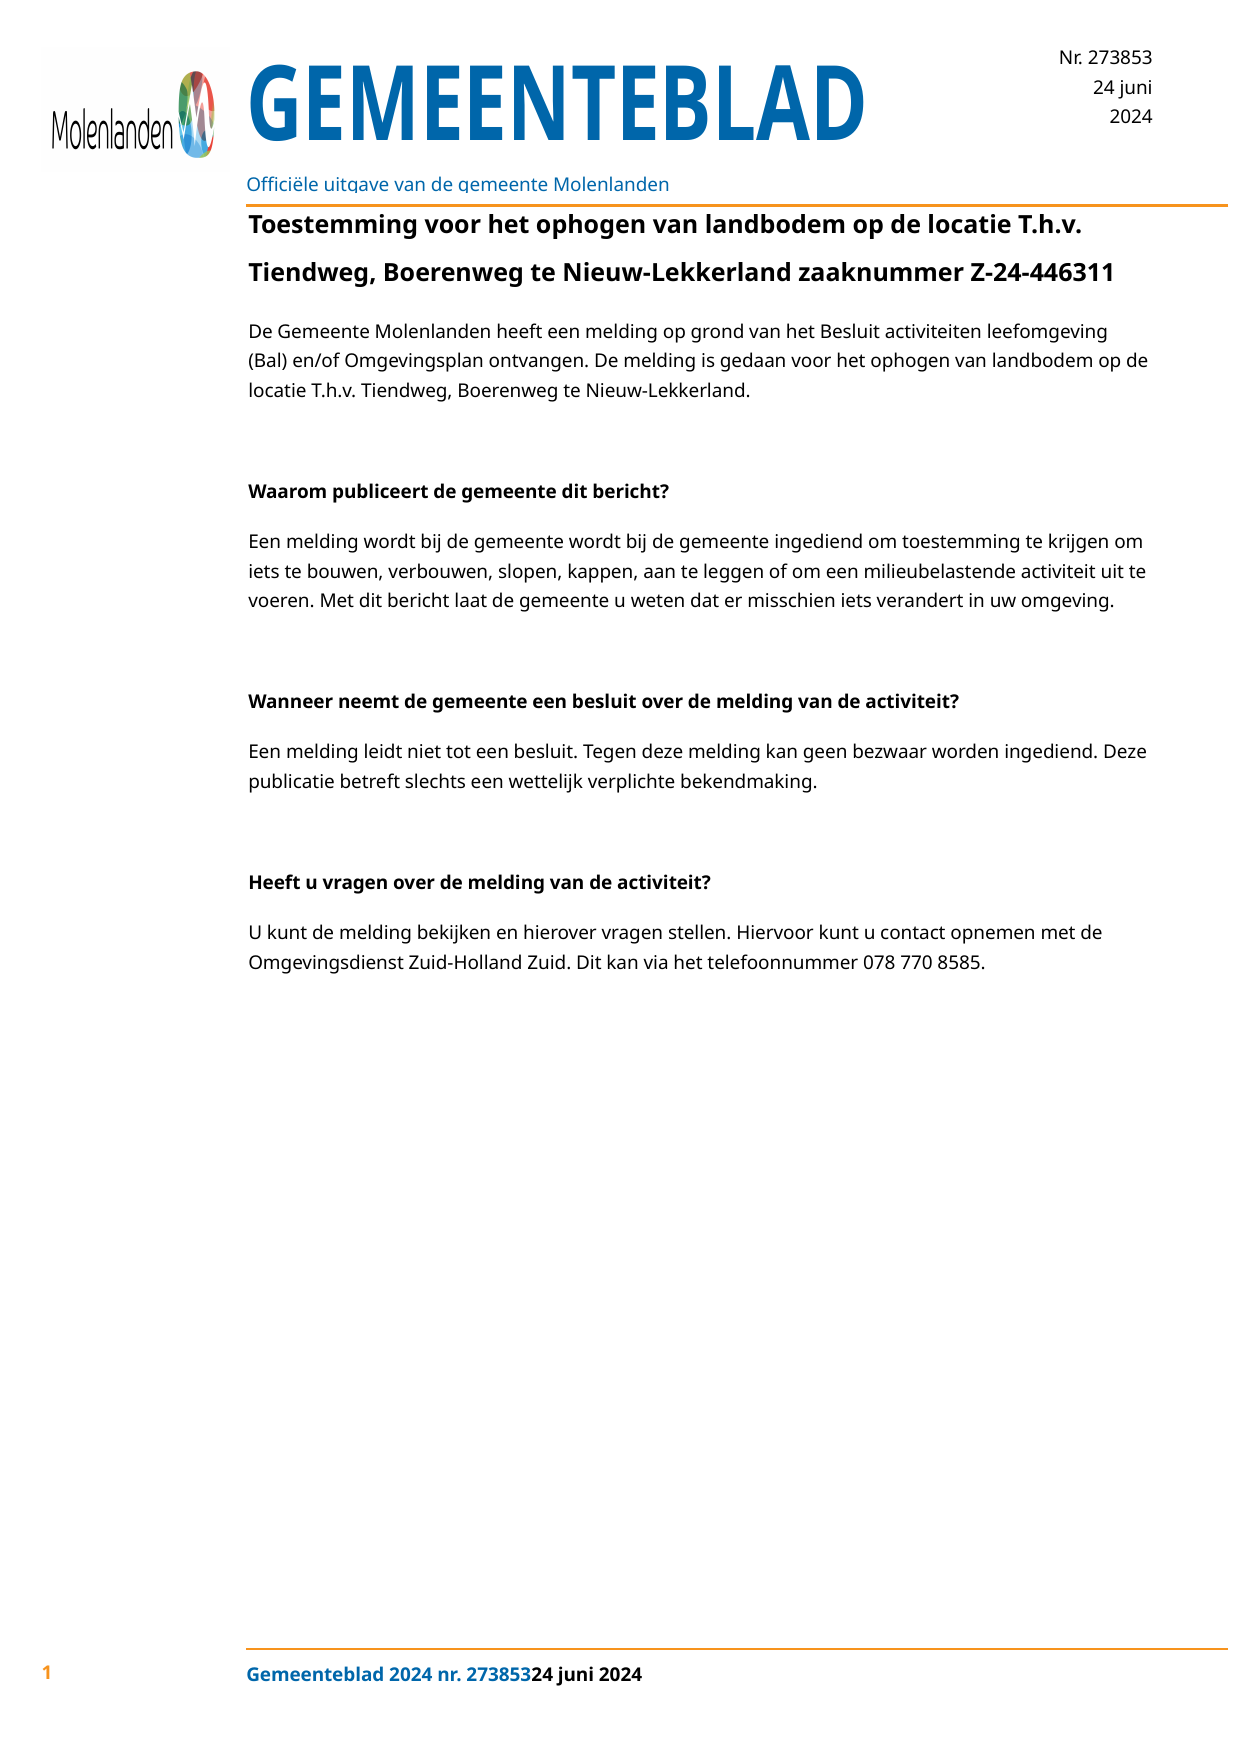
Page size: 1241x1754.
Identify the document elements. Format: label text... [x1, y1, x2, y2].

text Heeft u vragen over de melding van de activiteit? [248, 869, 1152, 895]
text De Gemeente Molenlanden heeft een melding op grond van het Besluit activiteiten leefomgeving (Bal) en/of Omgevingsplan ontvangen. De melding is gedaan voor het ophogen van landbodem op de locatie T.h.v. Tiendweg, Boerenweg te Nieuw-Lekkerland. [248, 318, 1152, 403]
picture [41, 47, 231, 172]
text Waarom publiceert de gemeente dit bericht? [248, 478, 1152, 504]
text Een melding leidt niet tot een besluit. Tegen deze melding kan geen bezwaar worden ingediend. Deze publicatie betreft slechts een wettelijk verplichte bekendmaking. [248, 739, 1152, 794]
text U kunt de melding bekijken en hierover vragen stellen. Hiervoor kunt u contact opnemen met de Omgevingsdienst Zuid-Holland Zuid. Dit kan via het telefoonnummer 078 770 8585. [248, 919, 1152, 975]
text Wanneer neemt de gemeente een besluit over de melding van de activiteit? [248, 688, 1152, 714]
text Een melding wordt bij de gemeente wordt bij de gemeente ingediend om toestemming te krijgen om iets te bouwen, verbouwen, slopen, kappen, aan te leggen of om een milieubelastende activiteit uit te voeren. Met dit bericht laat de gemeente u weten dat er misschien iets verandert in uw omgeving. [248, 528, 1152, 613]
text Toestemming voor het ophogen van landbodem op de locatie T.h.v. Tiendweg, Boerenweg te Nieuw-Lekkerland zaaknummer Z-24-446311 [248, 207, 1152, 288]
